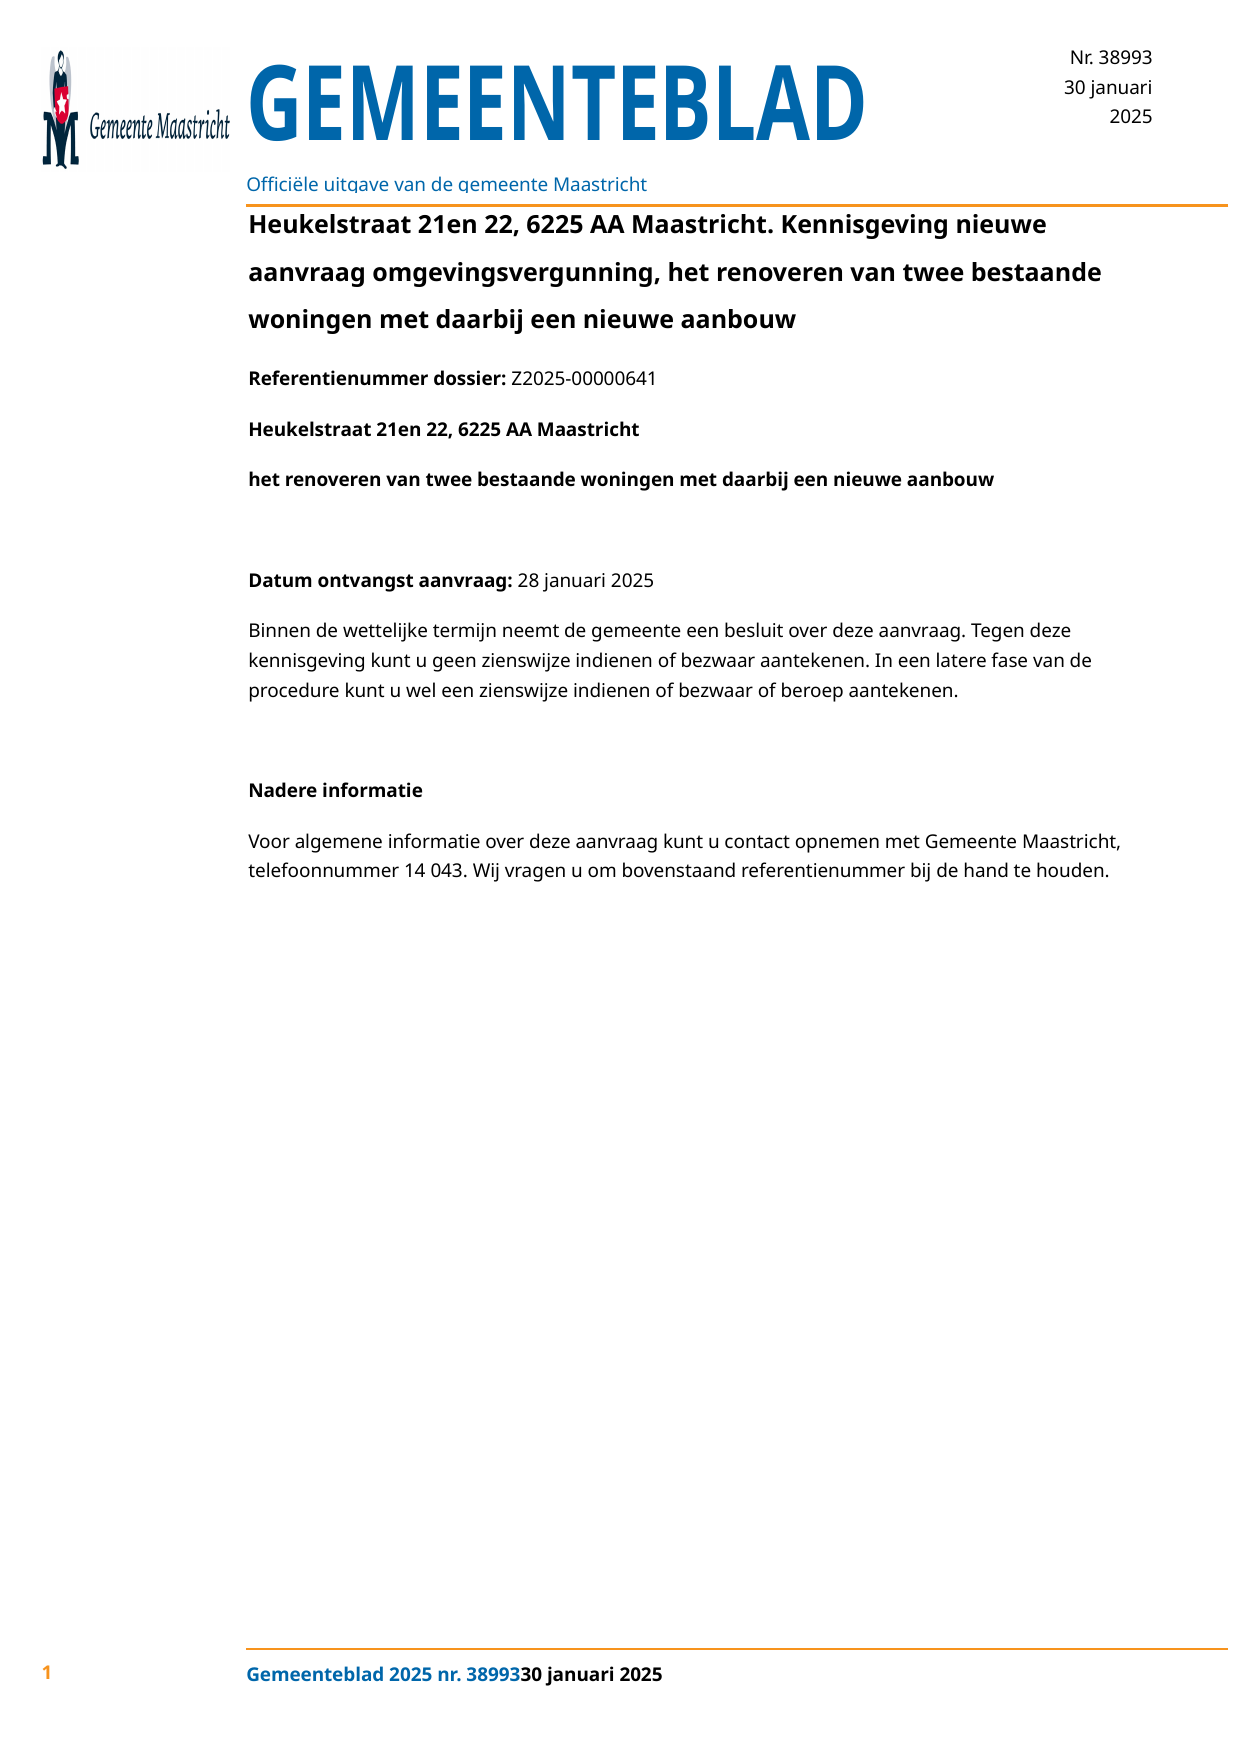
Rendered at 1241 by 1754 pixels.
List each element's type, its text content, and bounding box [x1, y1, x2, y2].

text Heukelstraat 21en 22, 6225 AA Maastricht. Kennisgeving nieuwe aanvraag omgevingsvergunning, het renoveren van twee bestaande woningen met daarbij een nieuwe aanbouw [248, 207, 1152, 336]
text Nadere informatie [248, 778, 1152, 803]
text Datum ontvangst aanvraag: 28 januari 2025 [248, 567, 1152, 593]
text Heukelstraat 21en 22, 6225 AA Maastricht [248, 416, 1152, 442]
text Referentienummer dossier: Z2025-00000641 [248, 366, 1152, 391]
text Voor algemene informatie over deze aanvraag kunt u contact opnemen met Gemeente Maastricht, telefoonnummer 14 043. Wij vragen u om bovenstaand referentienummer bij de hand te houden. [248, 828, 1152, 883]
picture [41, 47, 231, 172]
text het renoveren van twee bestaande woningen met daarbij een nieuwe aanbouw [248, 466, 1152, 492]
text Binnen de wettelijke termijn neemt de gemeente een besluit over deze aanvraag. Tegen deze kennisgeving kunt u geen zienswijze indienen of bezwaar aantekenen. In een latere fase van de procedure kunt u wel een zienswijze indienen of bezwaar of beroep aantekenen. [248, 618, 1152, 702]
